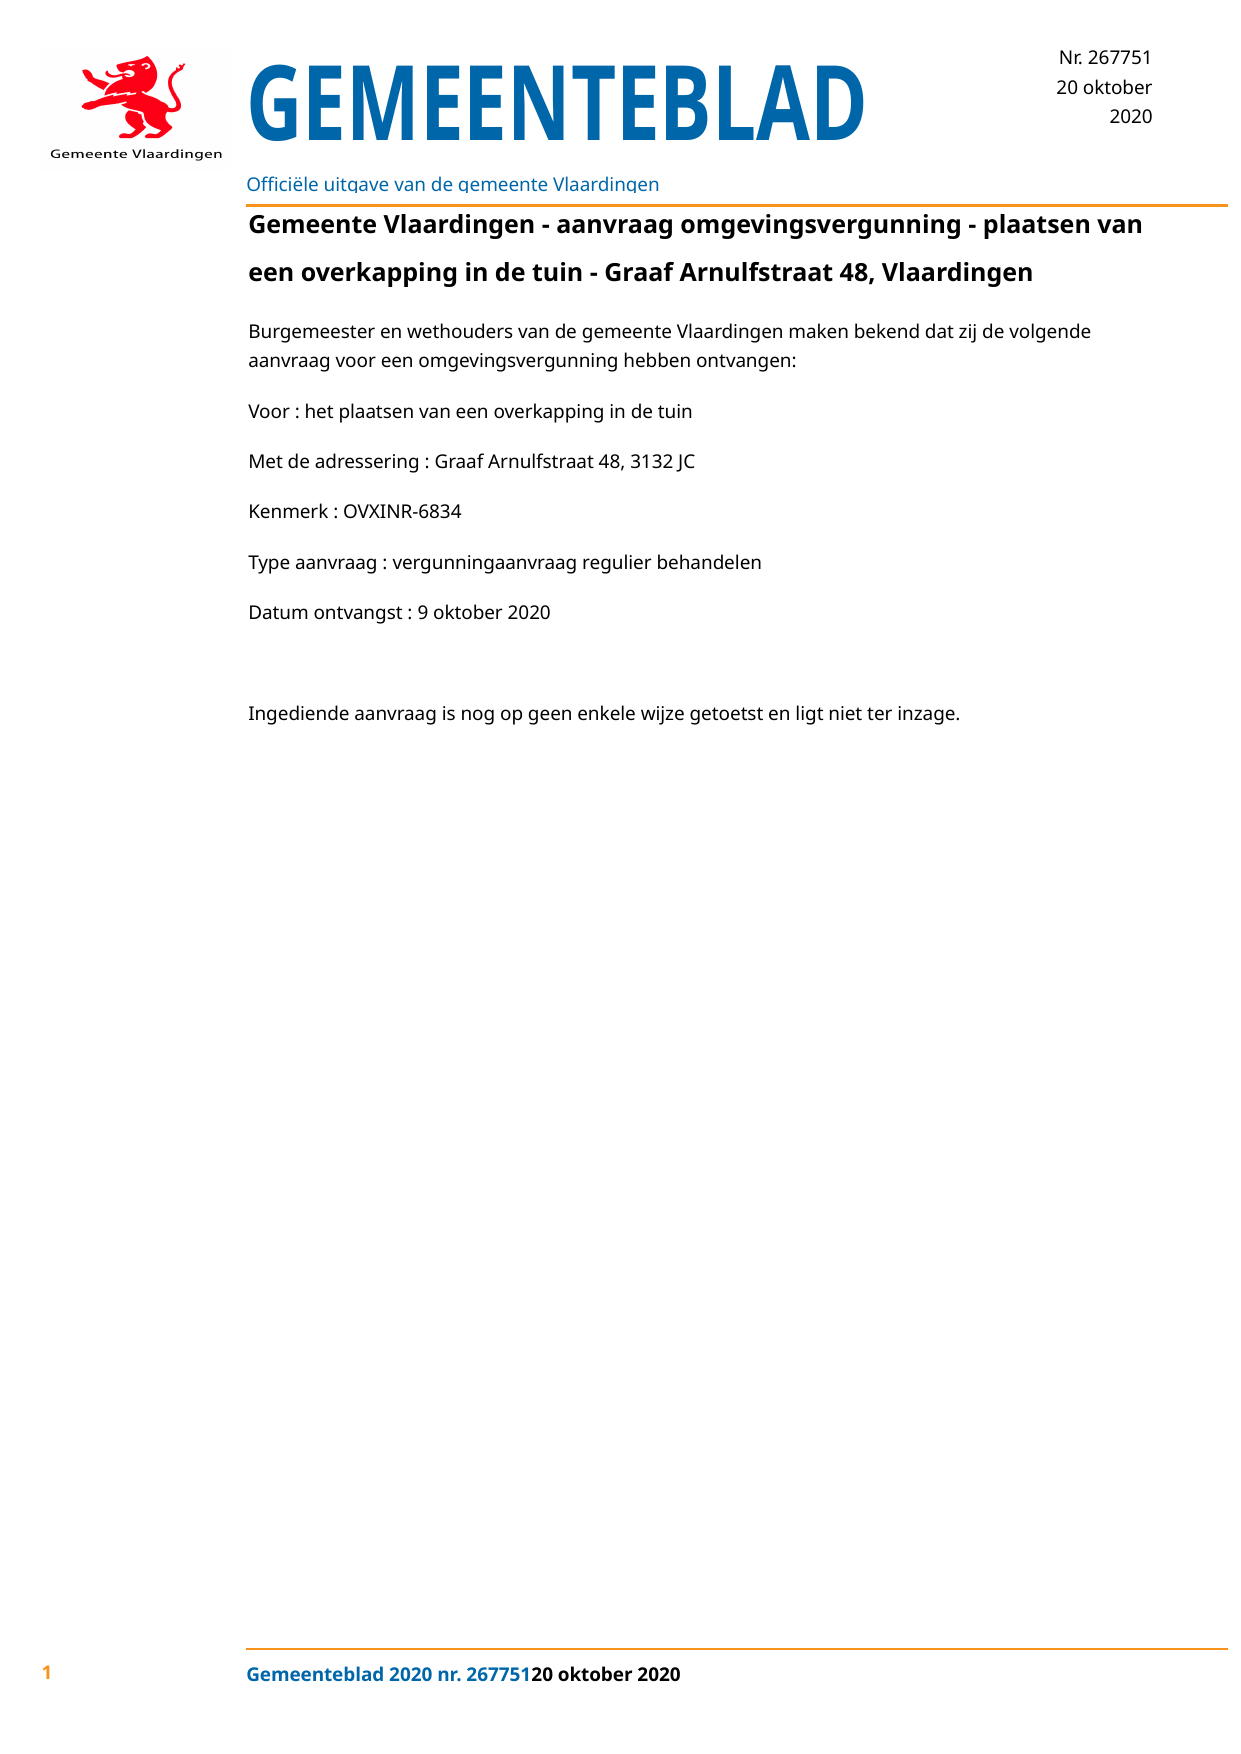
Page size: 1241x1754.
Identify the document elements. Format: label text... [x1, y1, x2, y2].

text Burgemeester en wethouders van de gemeente Vlaardingen maken bekend dat zij de volgende aanvraag voor een omgevingsvergunning hebben ontvangen: [248, 318, 1152, 373]
text Type aanvraag : vergunningaanvraag regulier behandelen [248, 549, 1152, 575]
text Voor : het plaatsen van een overkapping in de tuin [248, 398, 1152, 424]
text Kenmerk : OVXINR-6834 [248, 499, 1152, 524]
text Datum ontvangst : 9 oktober 2020 [248, 599, 1152, 625]
picture [41, 47, 231, 172]
text Gemeente Vlaardingen - aanvraag omgevingsvergunning - plaatsen van een overkapping in de tuin - Graaf Arnulfstraat 48, Vlaardingen [248, 207, 1152, 288]
text Ingediende aanvraag is nog op geen enkele wijze getoetst en ligt niet ter inzage. [248, 700, 1152, 726]
text Met de adressering : Graaf Arnulfstraat 48, 3132 JC [248, 448, 1152, 474]
